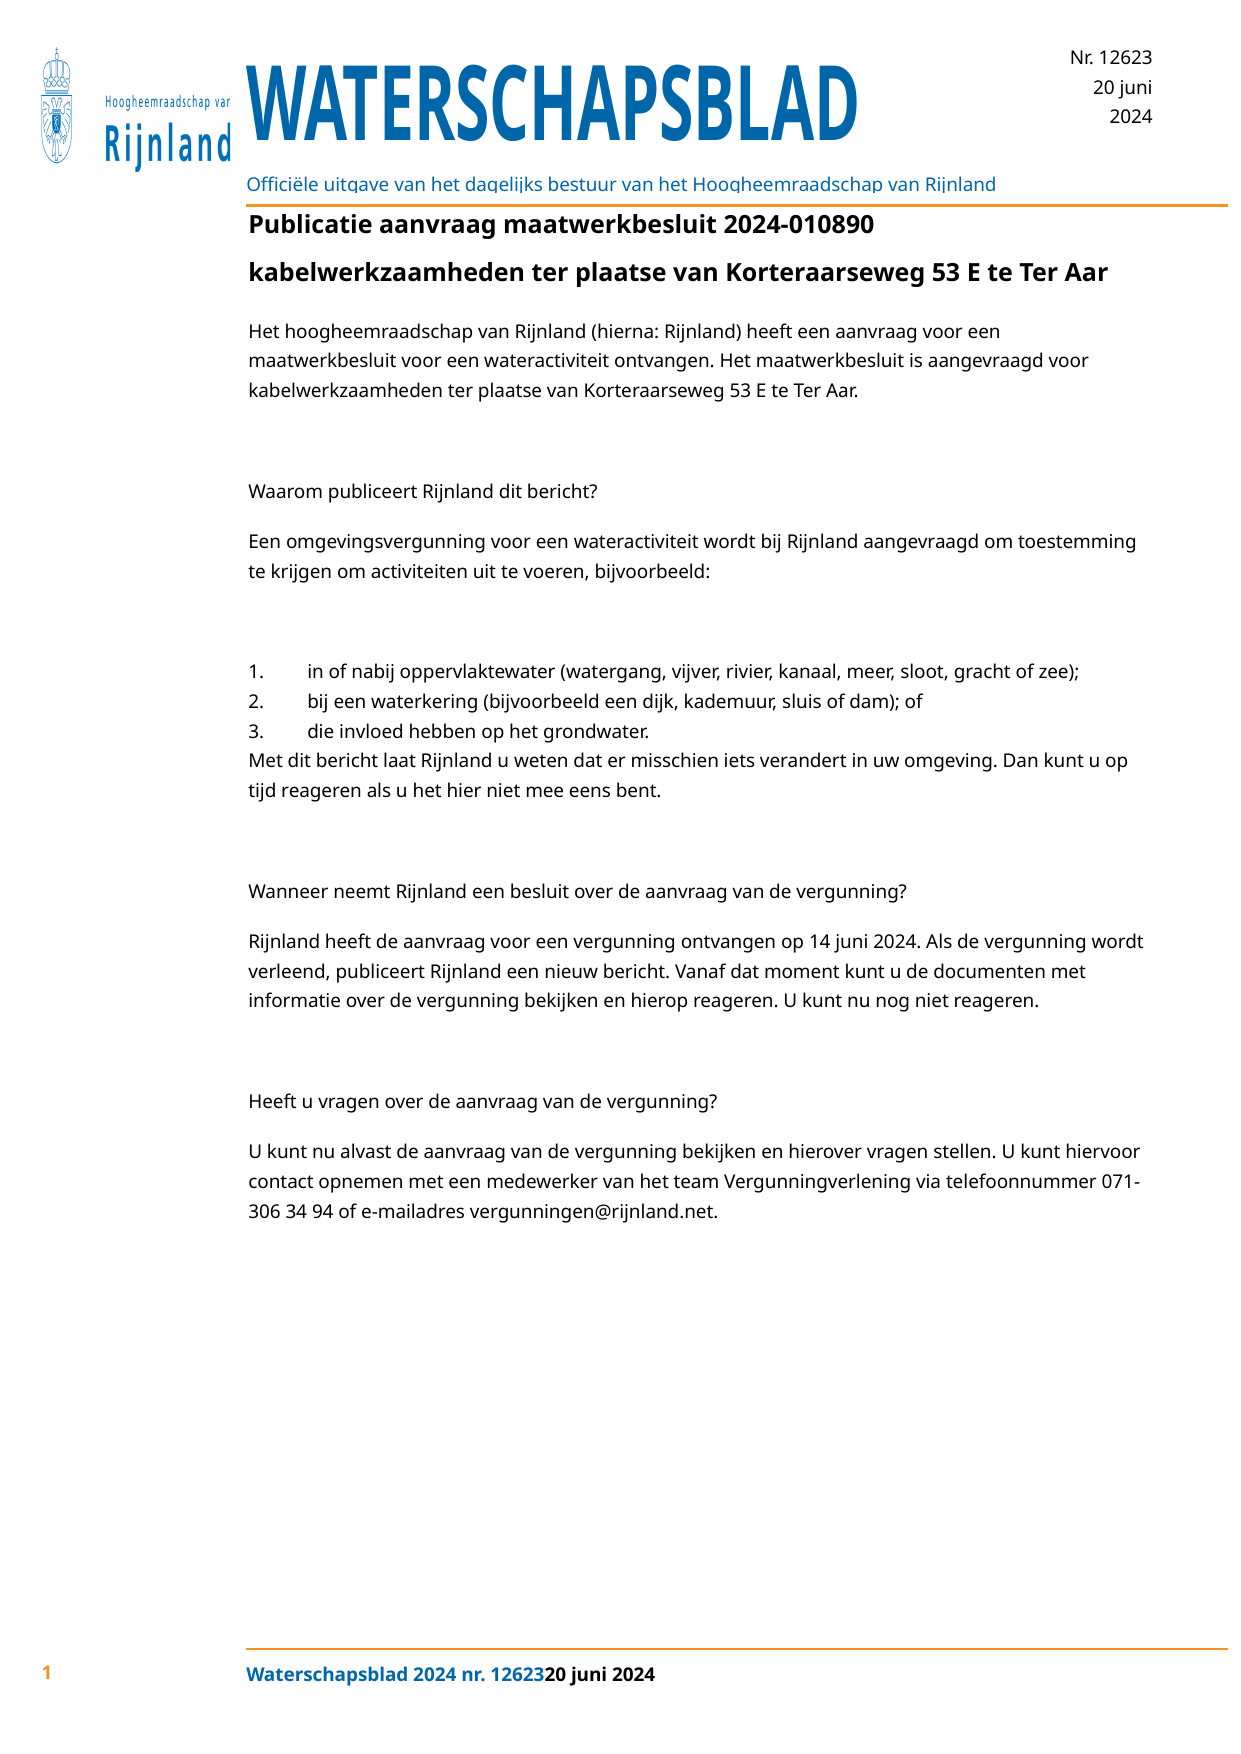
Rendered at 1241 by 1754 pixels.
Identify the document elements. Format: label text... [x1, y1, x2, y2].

text Rijnland heeft de aanvraag voor een vergunning ontvangen op 14 juni 2024. Als de vergunning wordt verleend, publiceert Rijnland een nieuw bericht. Vanaf dat moment kunt u de documenten met informatie over de vergunning bekijken en hierop reageren. U kunt nu nog niet reageren. [248, 928, 1152, 1013]
picture [41, 47, 231, 172]
list in of nabij oppervlaktewater (watergang, vijver, rivier, kanaal, meer, sloot, gracht of zee); [248, 659, 1152, 684]
text Wanneer neemt Rijnland een besluit over de aanvraag van de vergunning? [248, 878, 1152, 904]
list die invloed hebben op het grondwater. [248, 718, 1152, 744]
text U kunt nu alvast de aanvraag van de vergunning bekijken en hierover vragen stellen. U kunt hiervoor contact opnemen met een medewerker van het team Vergunningverlening via telefoonnummer 071-306 34 94 of e-mailadres vergunningen@rijnland.net. [248, 1139, 1152, 1224]
text Met dit bericht laat Rijnland u weten dat er misschien iets verandert in uw omgeving. Dan kunt u op tijd reageren als u het hier niet mee eens bent. [248, 747, 1152, 803]
text Heeft u vragen over de aanvraag van de vergunning? [248, 1088, 1152, 1114]
text Een omgevingsvergunning voor een wateractiviteit wordt bij Rijnland aangevraagd om toestemming te krijgen om activiteiten uit te voeren, bijvoorbeeld: [248, 528, 1152, 584]
list bij een waterkering (bijvoorbeeld een dijk, kademuur, sluis of dam); of [248, 688, 1152, 714]
text Waarom publiceert Rijnland dit bericht? [248, 478, 1152, 504]
text Het hoogheemraadschap van Rijnland (hierna: Rijnland) heeft een aanvraag voor een maatwerkbesluit voor een wateractiviteit ontvangen. Het maatwerkbesluit is aangevraagd voor kabelwerkzaamheden ter plaatse van Korteraarseweg 53 E te Ter Aar. [248, 318, 1152, 403]
text Publicatie aanvraag maatwerkbesluit 2024-010890 kabelwerkzaamheden ter plaatse van Korteraarseweg 53 E te Ter Aar [248, 207, 1152, 288]
